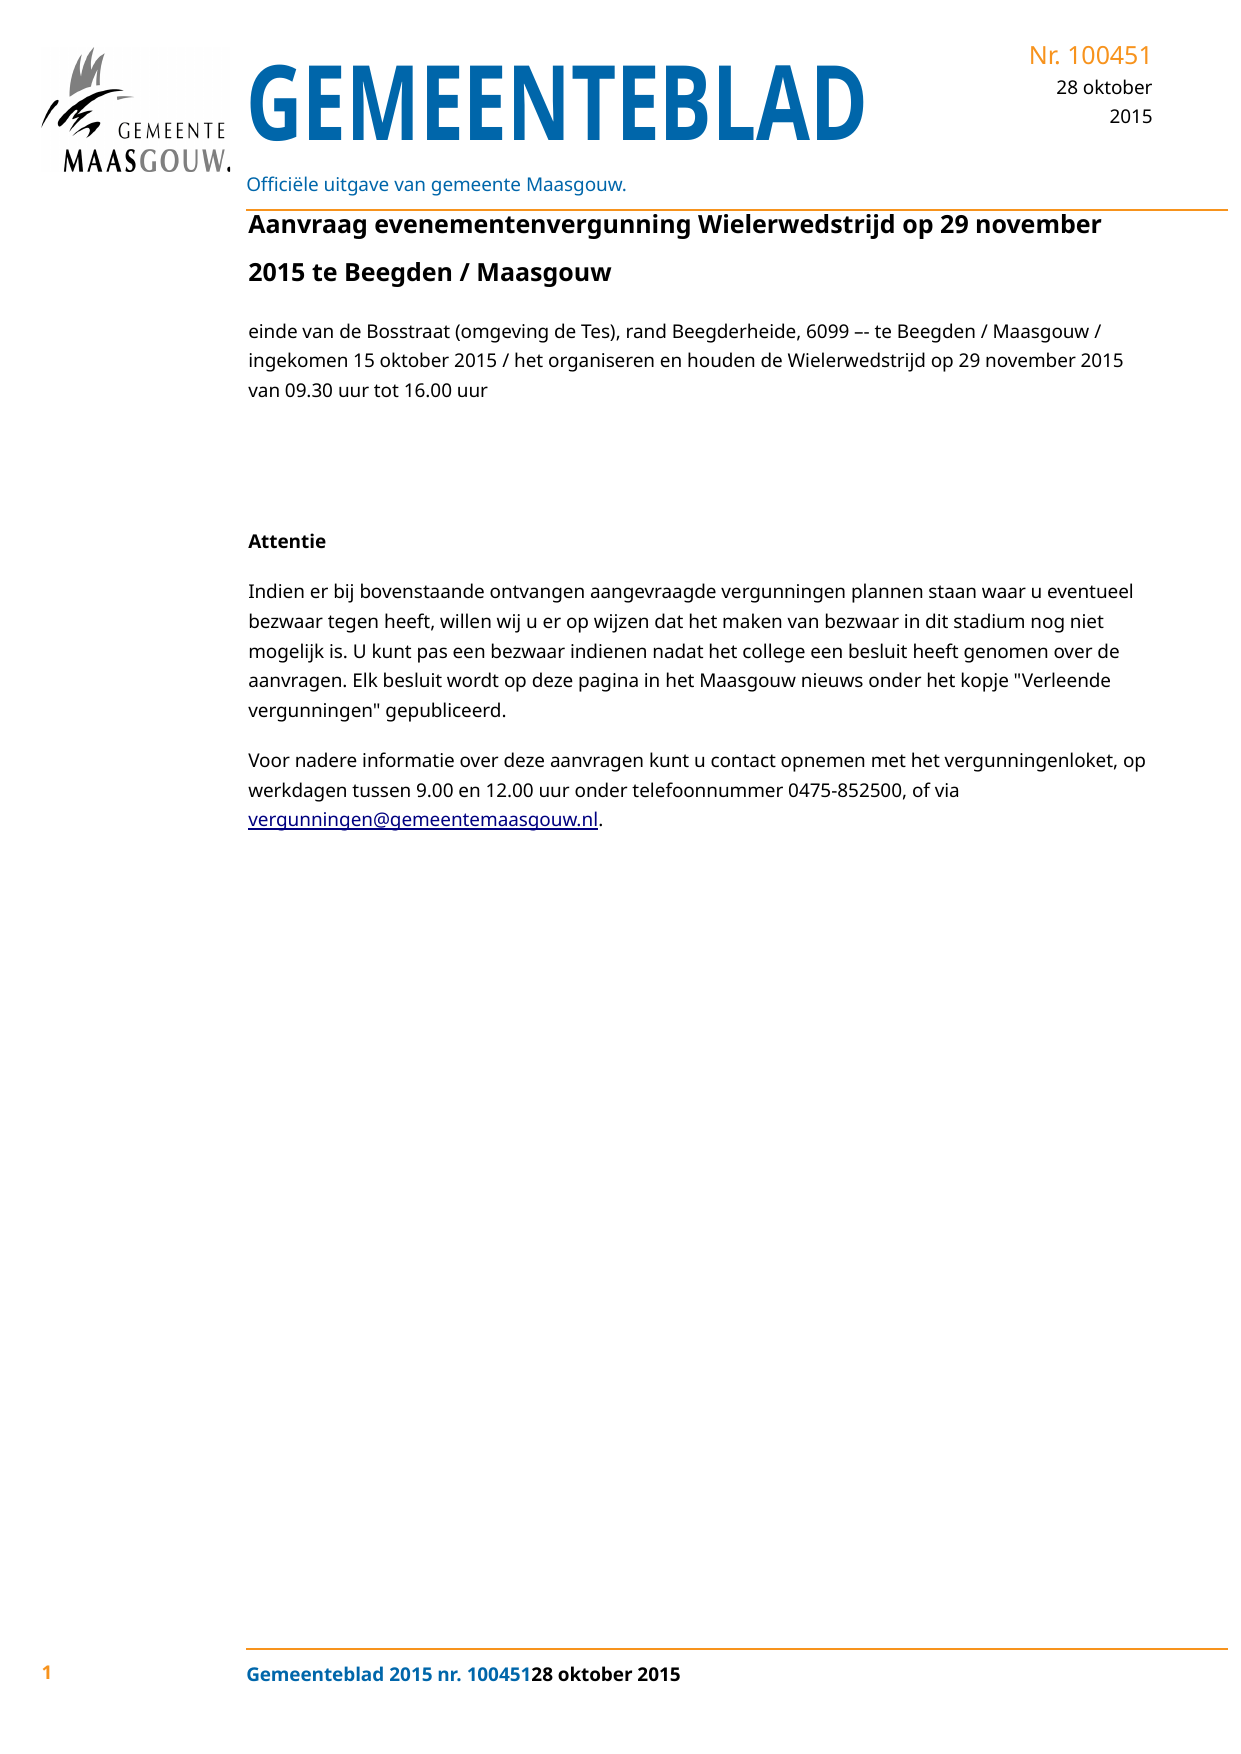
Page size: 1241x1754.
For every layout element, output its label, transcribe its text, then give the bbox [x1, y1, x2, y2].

text einde van de Bosstraat (omgeving de Tes), rand Beegderheide, 6099 –- te Beegden / Maasgouw / ingekomen 15 oktober 2015 / het organiseren en houden de Wielerwedstrijd op 29 november 2015 van 09.30 uur tot 16.00 uur [248, 318, 1152, 403]
text Attentie [248, 528, 1152, 554]
text Indien er bij bovenstaande ontvangen aangevraagde vergunningen plannen staan waar u eventueel bezwaar tegen heeft, willen wij u er op wijzen dat het maken van bezwaar in dit stadium nog niet mogelijk is. U kunt pas een bezwaar indienen nadat het college een besluit heeft genomen over de aanvragen. Elk besluit wordt op deze pagina in het Maasgouw nieuws onder het kopje "Verleende vergunningen" gepubliceerd. [248, 579, 1152, 723]
text Aanvraag evenementenvergunning Wielerwedstrijd op 29 november 2015 te Beegden / Maasgouw [248, 211, 1152, 288]
text Voor nadere informatie over deze aanvragen kunt u contact opnemen met het vergunningenloket, op werkdagen tussen 9.00 en 12.00 uur onder telefoonnummer 0475-852500, of via vergunningen@gemeentemaasgouw.nl. [248, 747, 1152, 832]
picture [41, 47, 231, 172]
